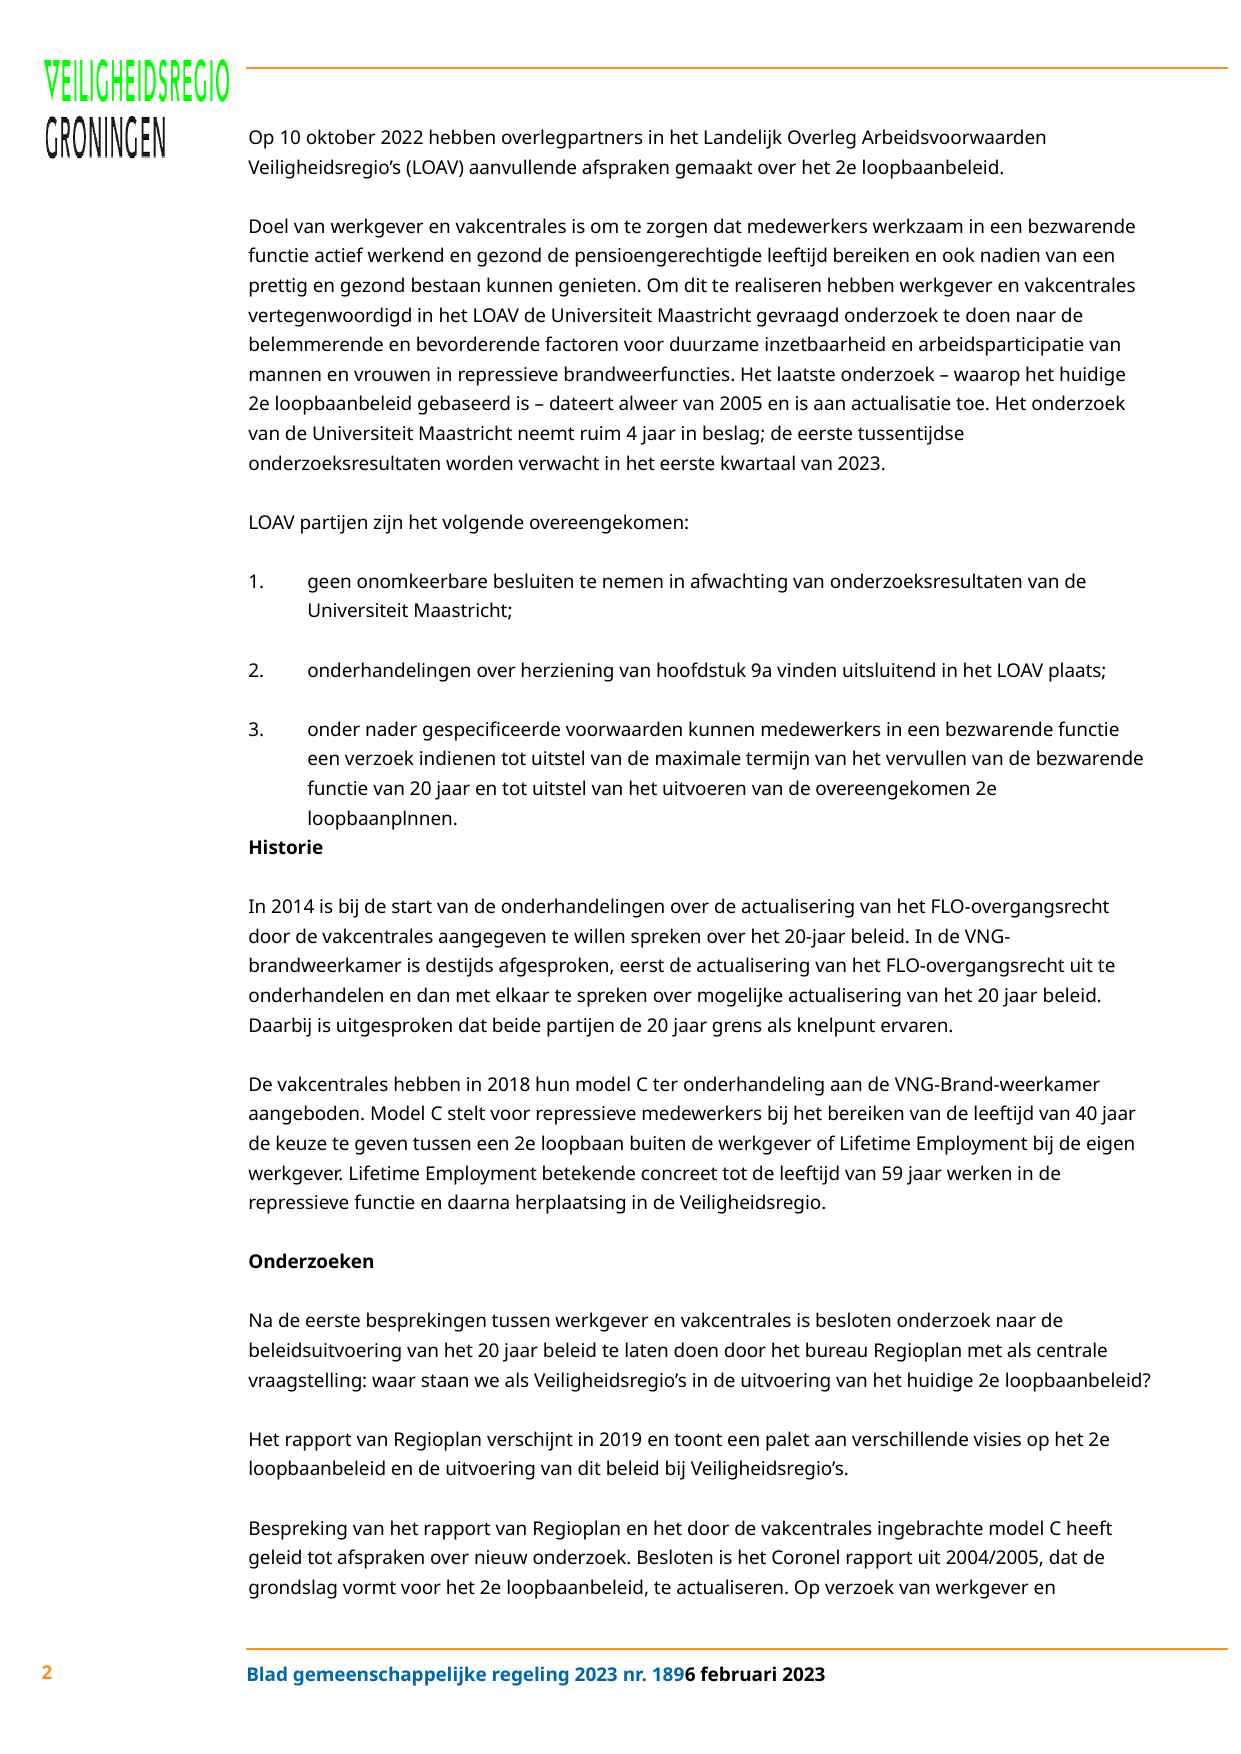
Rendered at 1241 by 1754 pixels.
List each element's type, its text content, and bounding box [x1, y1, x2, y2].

text Bespreking van het rapport van Regioplan en het door de vakcentrales ingebrachte model C heeft geleid tot afspraken over nieuw onderzoek. Besloten is het Coronel rapport uit 2004/2005, dat de grondslag vormt voor het 2e loopbaanbeleid, te actualiseren. Op verzoek van werkgever en [248, 1515, 1152, 1600]
text Onderzoeken [248, 1248, 1152, 1274]
list onder nader gespecificeerde voorwaarden kunnen medewerkers in een bezwarende functie een verzoek indienen tot uitstel van de maximale termijn van het vervullen van de bezwarende functie van 20 jaar en tot uitstel van het uitvoeren van de overeengekomen 2e loopbaanplnnen. [248, 716, 1152, 831]
text De vakcentrales hebben in 2018 hun model C ter onderhandeling aan de VNG-Brand-weerkamer aangeboden. Model C stelt voor repressieve medewerkers bij het bereiken van de leeftijd van 40 jaar de keuze te geven tussen een 2e loopbaan buiten de werkgever of Lifetime Employment bij de eigen werkgever. Lifetime Employment betekende concreet tot de leeftijd van 59 jaar werken in de repressieve functie en daarna herplaatsing in de Veiligheidsregio. [248, 1071, 1152, 1215]
text Na de eerste besprekingen tussen werkgever en vakcentrales is besloten onderzoek naar de beleidsuitvoering van het 20 jaar beleid te laten doen door het bureau Regioplan met als centrale vraagstelling: waar staan we als Veiligheidsregio’s in de uitvoering van het huidige 2e loopbaanbeleid? [248, 1308, 1152, 1393]
text Historie [248, 834, 1152, 860]
text Het rapport van Regioplan verschijnt in 2019 en toont een palet aan verschillende visies op het 2e loopbaanbeleid en de uitvoering van dit beleid bij Veiligheidsregio’s. [248, 1426, 1152, 1481]
picture [41, 47, 231, 172]
text LOAV partijen zijn het volgende overeengekomen: [248, 509, 1152, 535]
text Doel van werkgever en vakcentrales is om te zorgen dat medewerkers werkzaam in een bezwarende functie actief werkend en gezond de pensioengerechtigde leeftijd bereiken en ook nadien van een prettig en gezond bestaan kunnen genieten. Om dit te realiseren hebben werkgever en vakcentrales vertegenwoordigd in het LOAV de Universiteit Maastricht gevraagd onderzoek te doen naar de belemmerende en bevorderende factoren voor duurzame inzetbaarheid en arbeidsparticipatie van mannen en vrouwen in repressieve brandweerfuncties. Het laatste onderzoek – waarop het huidige 2e loopbaanbeleid gebaseerd is – dateert alweer van 2005 en is aan actualisatie toe. Het onderzoek van de Universiteit Maastricht neemt ruim 4 jaar in beslag; de eerste tussentijdse onderzoeksresultaten worden verwacht in het eerste kwartaal van 2023. [248, 213, 1152, 476]
text In 2014 is bij de start van de onderhandelingen over de actualisering van het FLO-overgangsrecht door de vakcentrales aangegeven te willen spreken over het 20-jaar beleid. In de VNG-brandweerkamer is destijds afgesproken, eerst de actualisering van het FLO-overgangsrecht uit te onderhandelen en dan met elkaar te spreken over mogelijke actualisering van het 20 jaar beleid. Daarbij is uitgesproken dat beide partijen de 20 jaar grens als knelpunt ervaren. [248, 893, 1152, 1038]
list onderhandelingen over herziening van hoofdstuk 9a vinden uitsluitend in het LOAV plaats; [248, 657, 1152, 683]
text Op 10 oktober 2022 hebben overlegpartners in het Landelijk Overleg Arbeidsvoorwaarden Veiligheidsregio’s (LOAV) aanvullende afspraken gemaakt over het 2e loopbaanbeleid. [248, 124, 1152, 180]
list geen onomkeerbare besluiten te nemen in afwachting van onderzoeksresultaten van de Universiteit Maastricht; [248, 568, 1152, 623]
